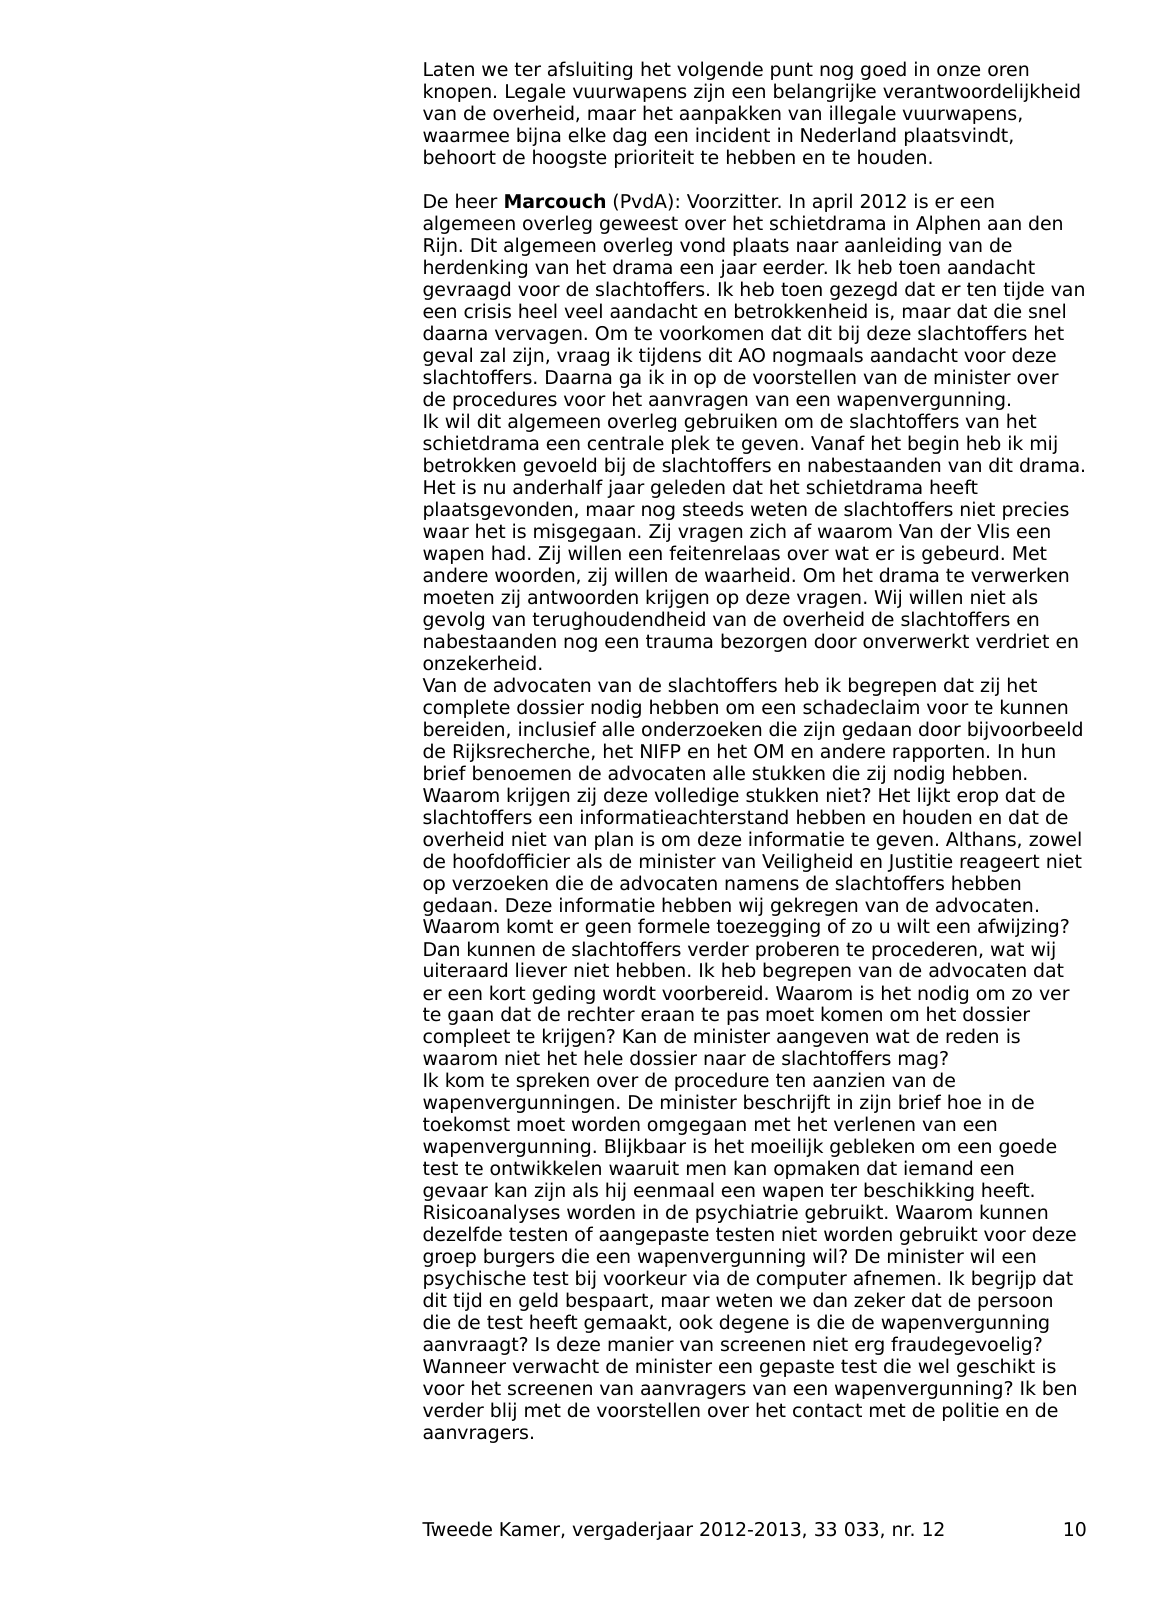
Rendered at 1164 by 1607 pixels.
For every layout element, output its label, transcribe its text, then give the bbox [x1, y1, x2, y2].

text Ik wil dit algemeen overleg gebruiken om de slachtoffers van het schietdrama een centrale plek te geven. Vanaf het begin heb ik mij betrokken gevoeld bij de slachtoffers en nabestaanden van dit drama. Het is nu anderhalf jaar geleden dat het schietdrama heeft plaatsgevonden, maar nog steeds weten de slachtoffers niet precies waar het is misgegaan. Zij vragen zich af waarom Van der Vlis een wapen had. Zij willen een feitenrelaas over wat er is gebeurd. Met andere woorden, zij willen de waarheid. Om het drama te verwerken moeten zij antwoorden krijgen op deze vragen. Wij willen niet als gevolg van terughoudendheid van de overheid de slachtoffers en nabestaanden nog een trauma bezorgen door onverwerkt verdriet en onzekerheid. [422, 411, 1087, 675]
text Ik kom te spreken over de procedure ten aanzien van de wapenvergunningen. De minister beschrijft in zijn brief hoe in de toekomst moet worden omgegaan met het verlenen van een wapenvergunning. Blijkbaar is het moeilijk gebleken om een goede test te ontwikkelen waaruit men kan opmaken dat iemand een gevaar kan zijn als hij eenmaal een wapen ter beschikking heeft. Risicoanalyses worden in de psychiatrie gebruikt. Waarom kunnen dezelfde testen of aangepaste testen niet worden gebruikt voor deze groep burgers die een wapenvergunning wil? De minister wil een psychische test bij voorkeur via de computer afnemen. Ik begrijp dat dit tijd en geld bespaart, maar weten we dan zeker dat de persoon die de test heeft gemaakt, ook degene is die de wapenvergunning aanvraagt? Is deze manier van screenen niet erg fraudegevoelig? Wanneer verwacht de minister een gepaste test die wel geschikt is voor het screenen van aanvragers van een wapenvergunning? Ik ben verder blij met de voorstellen over het contact met de politie en de aanvragers. [422, 1070, 1087, 1444]
text Laten we ter afsluiting het volgende punt nog goed in onze oren knopen. Legale vuurwapens zijn een belangrijke verantwoordelijkheid van de overheid, maar het aanpakken van illegale vuurwapens, waarmee bijna elke dag een incident in Nederland plaatsvindt, behoort de hoogste prioriteit te hebben en te houden. [422, 59, 1087, 169]
text De heer Marcouch (PvdA): Voorzitter. In april 2012 is er een algemeen overleg geweest over het schietdrama in Alphen aan den Rijn. Dit algemeen overleg vond plaats naar aanleiding van de herdenking van het drama een jaar eerder. Ik heb toen aandacht gevraagd voor de slachtoffers. Ik heb toen gezegd dat er ten tijde van een crisis heel veel aandacht en betrokkenheid is, maar dat die snel daarna vervagen. Om te voorkomen dat dit bij deze slachtoffers het geval zal zijn, vraag ik tijdens dit AO nogmaals aandacht voor deze slachtoffers. Daarna ga ik in op de voorstellen van de minister over de procedures voor het aanvragen van een wapenvergunning. [422, 191, 1087, 411]
text Van de advocaten van de slachtoffers heb ik begrepen dat zij het complete dossier nodig hebben om een schadeclaim voor te kunnen bereiden, inclusief alle onderzoeken die zijn gedaan door bijvoorbeeld de Rijksrecherche, het NIFP en het OM en andere rapporten. In hun brief benoemen de advocaten alle stukken die zij nodig hebben. Waarom krijgen zij deze volledige stukken niet? Het lijkt erop dat de slachtoffers een informatieachterstand hebben en houden en dat de overheid niet van plan is om deze informatie te geven. Althans, zowel de hoofdofficier als de minister van Veiligheid en Justitie reageert niet op verzoeken die de advocaten namens de slachtoffers hebben gedaan. Deze informatie hebben wij gekregen van de advocaten. Waarom komt er geen formele toezegging of zo u wilt een afwijzing? Dan kunnen de slachtoffers verder proberen te procederen, wat wij uiteraard liever niet hebben. Ik heb begrepen van de advocaten dat er een kort geding wordt voorbereid. Waarom is het nodig om zo ver te gaan dat de rechter eraan te pas moet komen om het dossier compleet te krijgen? Kan de minister aangeven wat de reden is waarom niet het hele dossier naar de slachtoffers mag? [422, 675, 1087, 1070]
